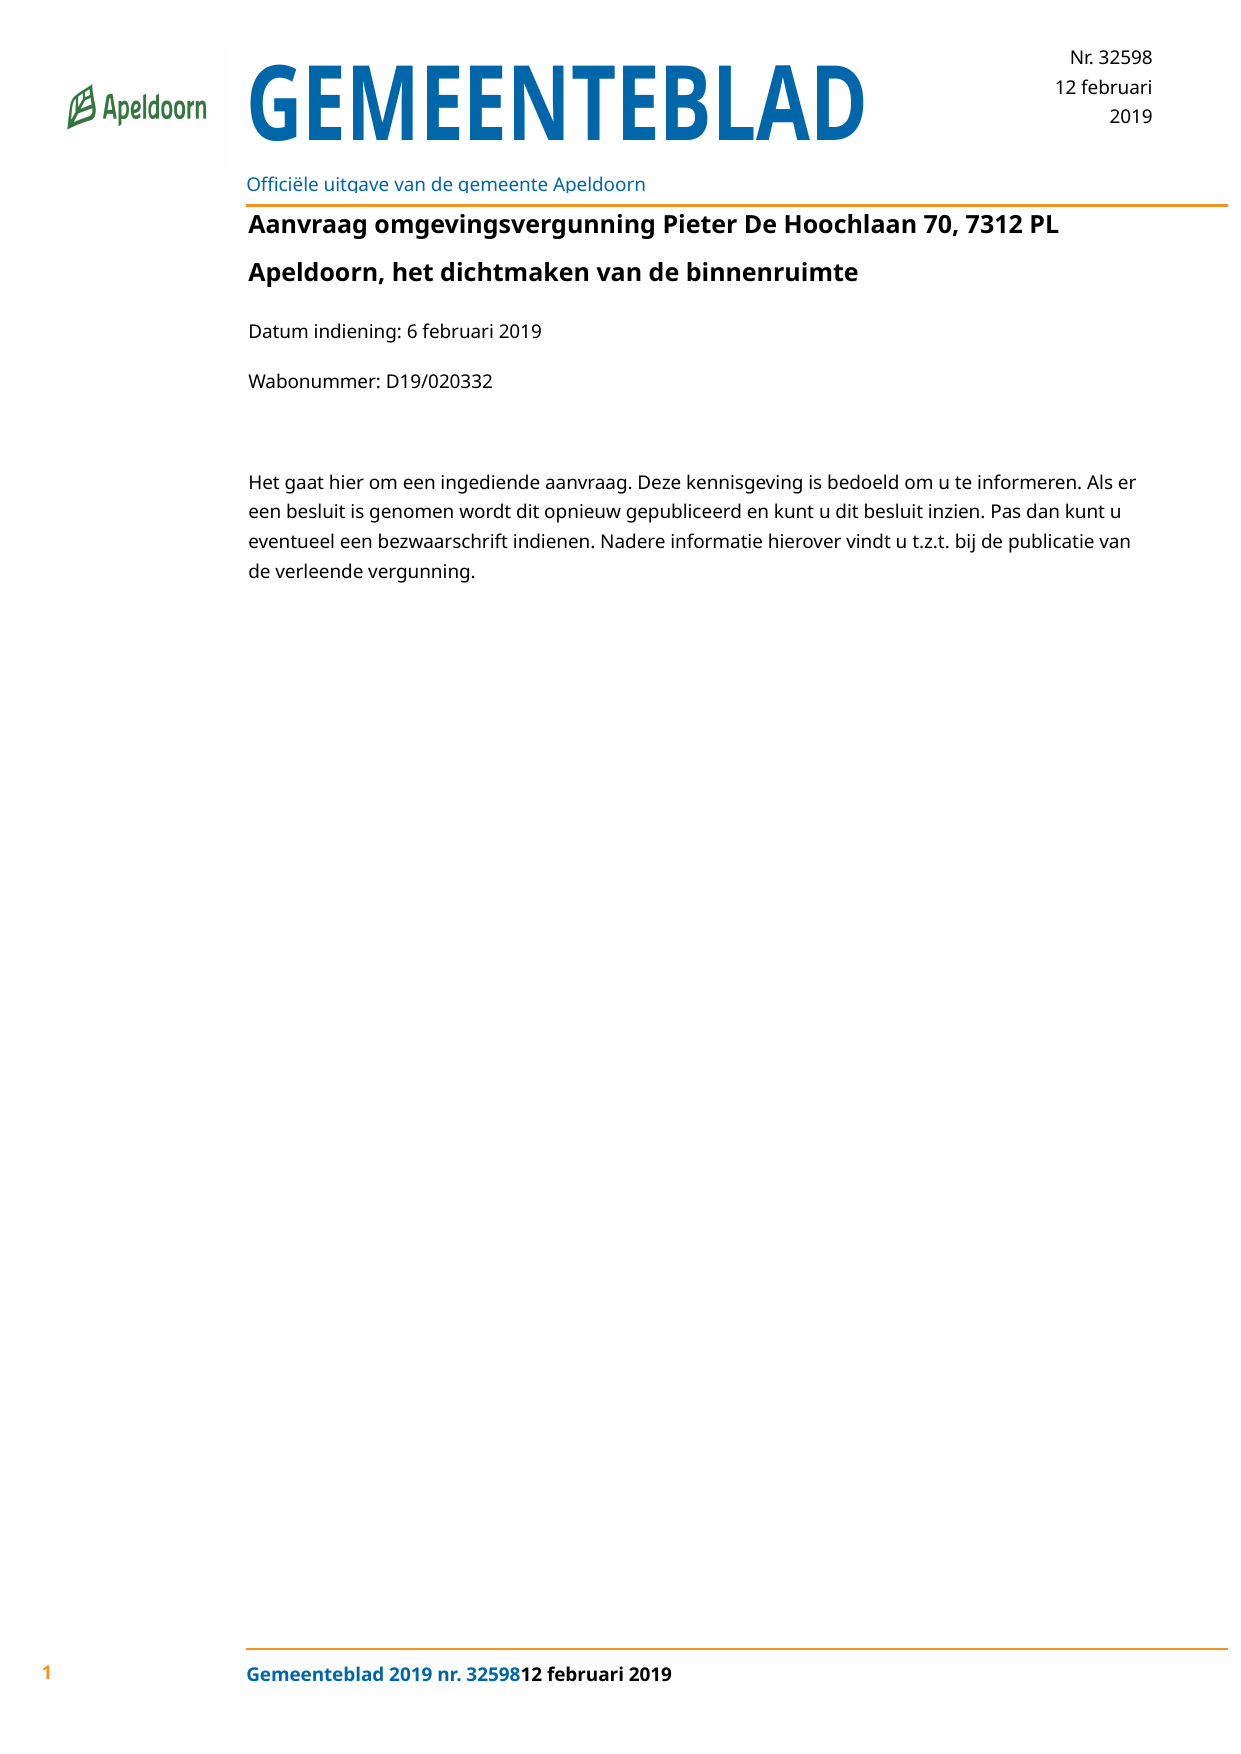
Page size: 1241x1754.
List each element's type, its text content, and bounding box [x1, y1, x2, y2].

text Aanvraag omgevingsvergunning Pieter De Hoochlaan 70, 7312 PL Apeldoorn, het dichtmaken van de binnenruimte [248, 207, 1152, 288]
text Wabonummer: D19/020332 [248, 368, 1152, 394]
text Datum indiening: 6 februari 2019 [248, 318, 1152, 344]
text Het gaat hier om een ingediende aanvraag. Deze kennisgeving is bedoeld om u te informeren. Als er een besluit is genomen wordt dit opnieuw gepubliceerd en kunt u dit besluit inzien. Pas dan kunt u eventueel een bezwaarschrift indienen. Nadere informatie hierover vindt u t.z.t. bij de publicatie van de verleende vergunning. [248, 469, 1152, 584]
picture [41, 47, 231, 172]
